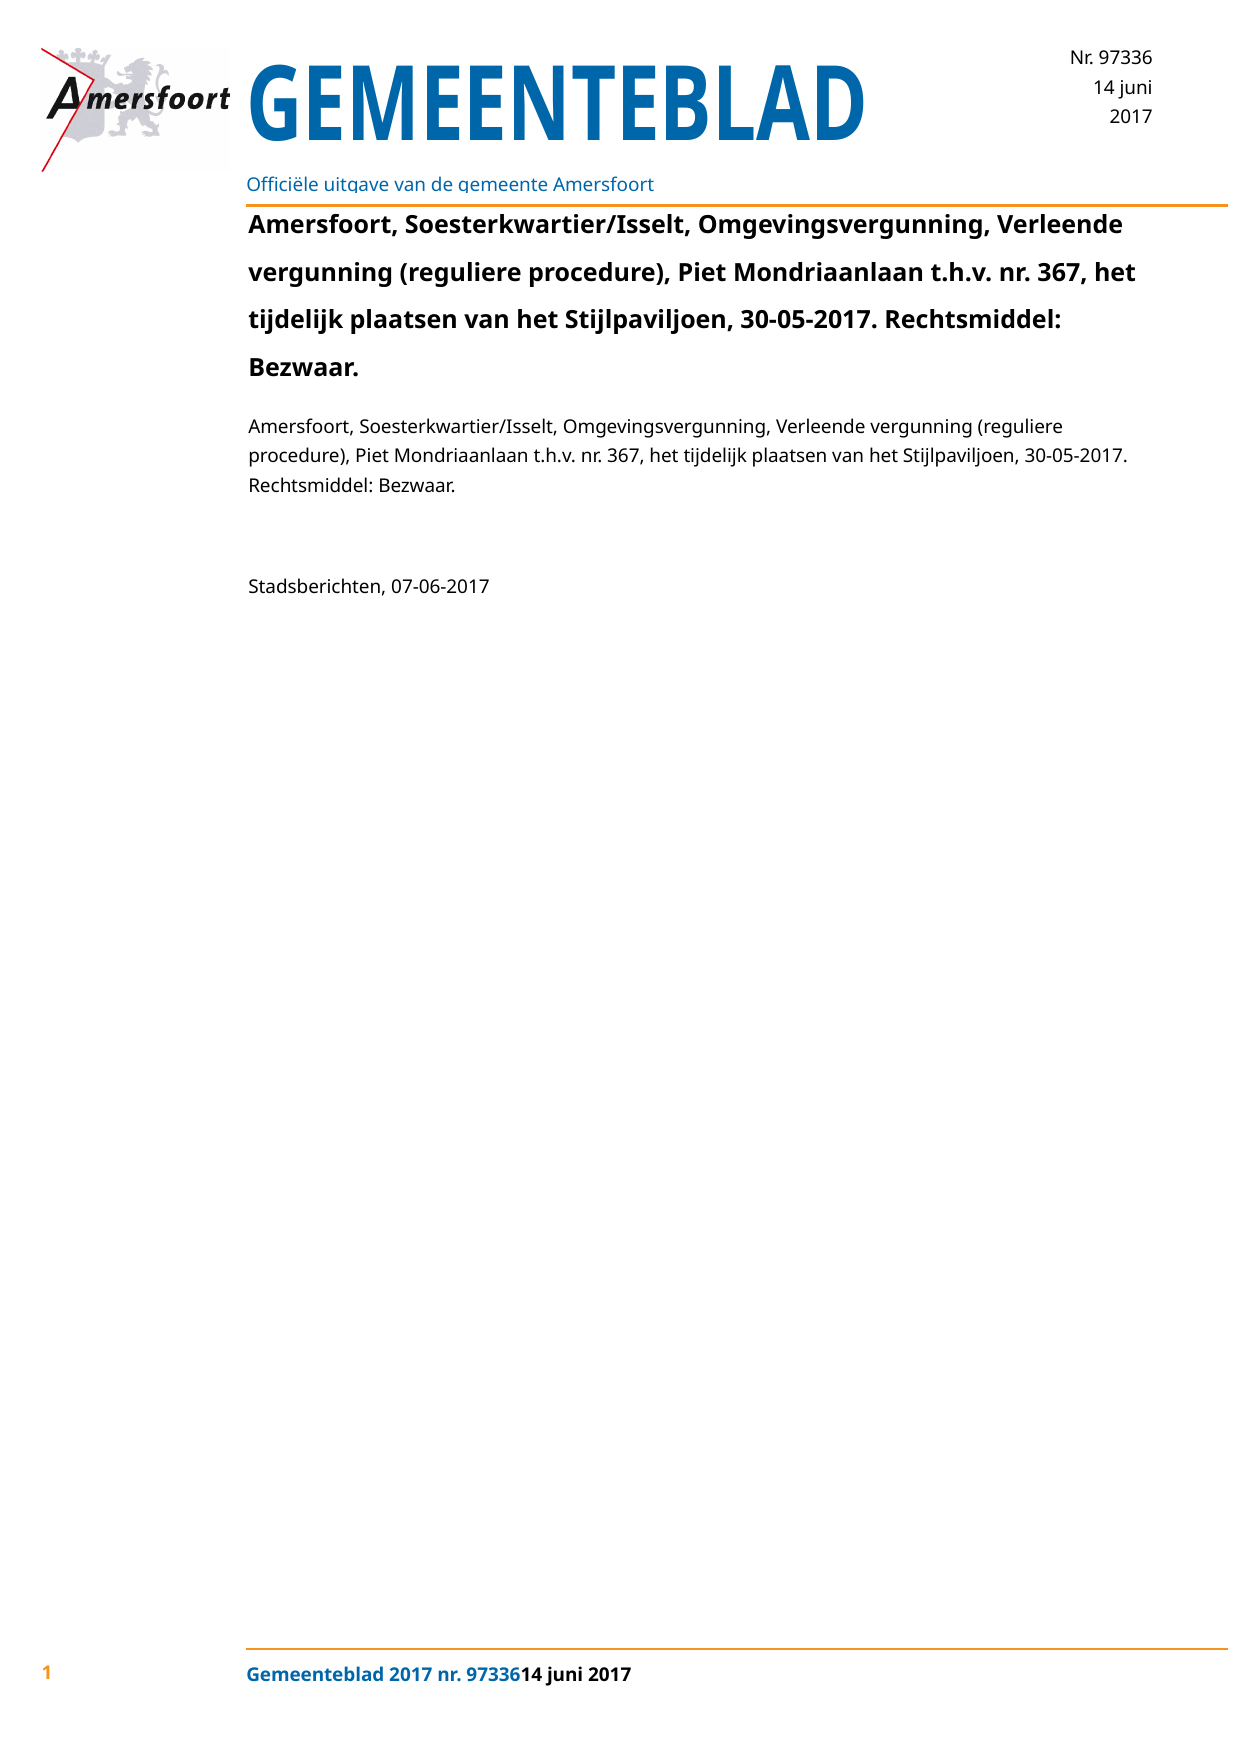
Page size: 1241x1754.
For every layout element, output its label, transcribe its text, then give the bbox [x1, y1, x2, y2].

text Amersfoort, Soesterkwartier/Isselt, Omgevingsvergunning, Verleende vergunning (reguliere procedure), Piet Mondriaanlaan t.h.v. nr. 367, het tijdelijk plaatsen van het Stijlpaviljoen, 30-05-2017. Rechtsmiddel: Bezwaar. [248, 207, 1152, 384]
text Stadsberichten, 07-06-2017 [248, 573, 1152, 599]
picture [41, 47, 231, 172]
text Amersfoort, Soesterkwartier/Isselt, Omgevingsvergunning, Verleende vergunning (reguliere procedure), Piet Mondriaanlaan t.h.v. nr. 367, het tijdelijk plaatsen van het Stijlpaviljoen, 30-05-2017. Rechtsmiddel: Bezwaar. [248, 413, 1152, 498]
